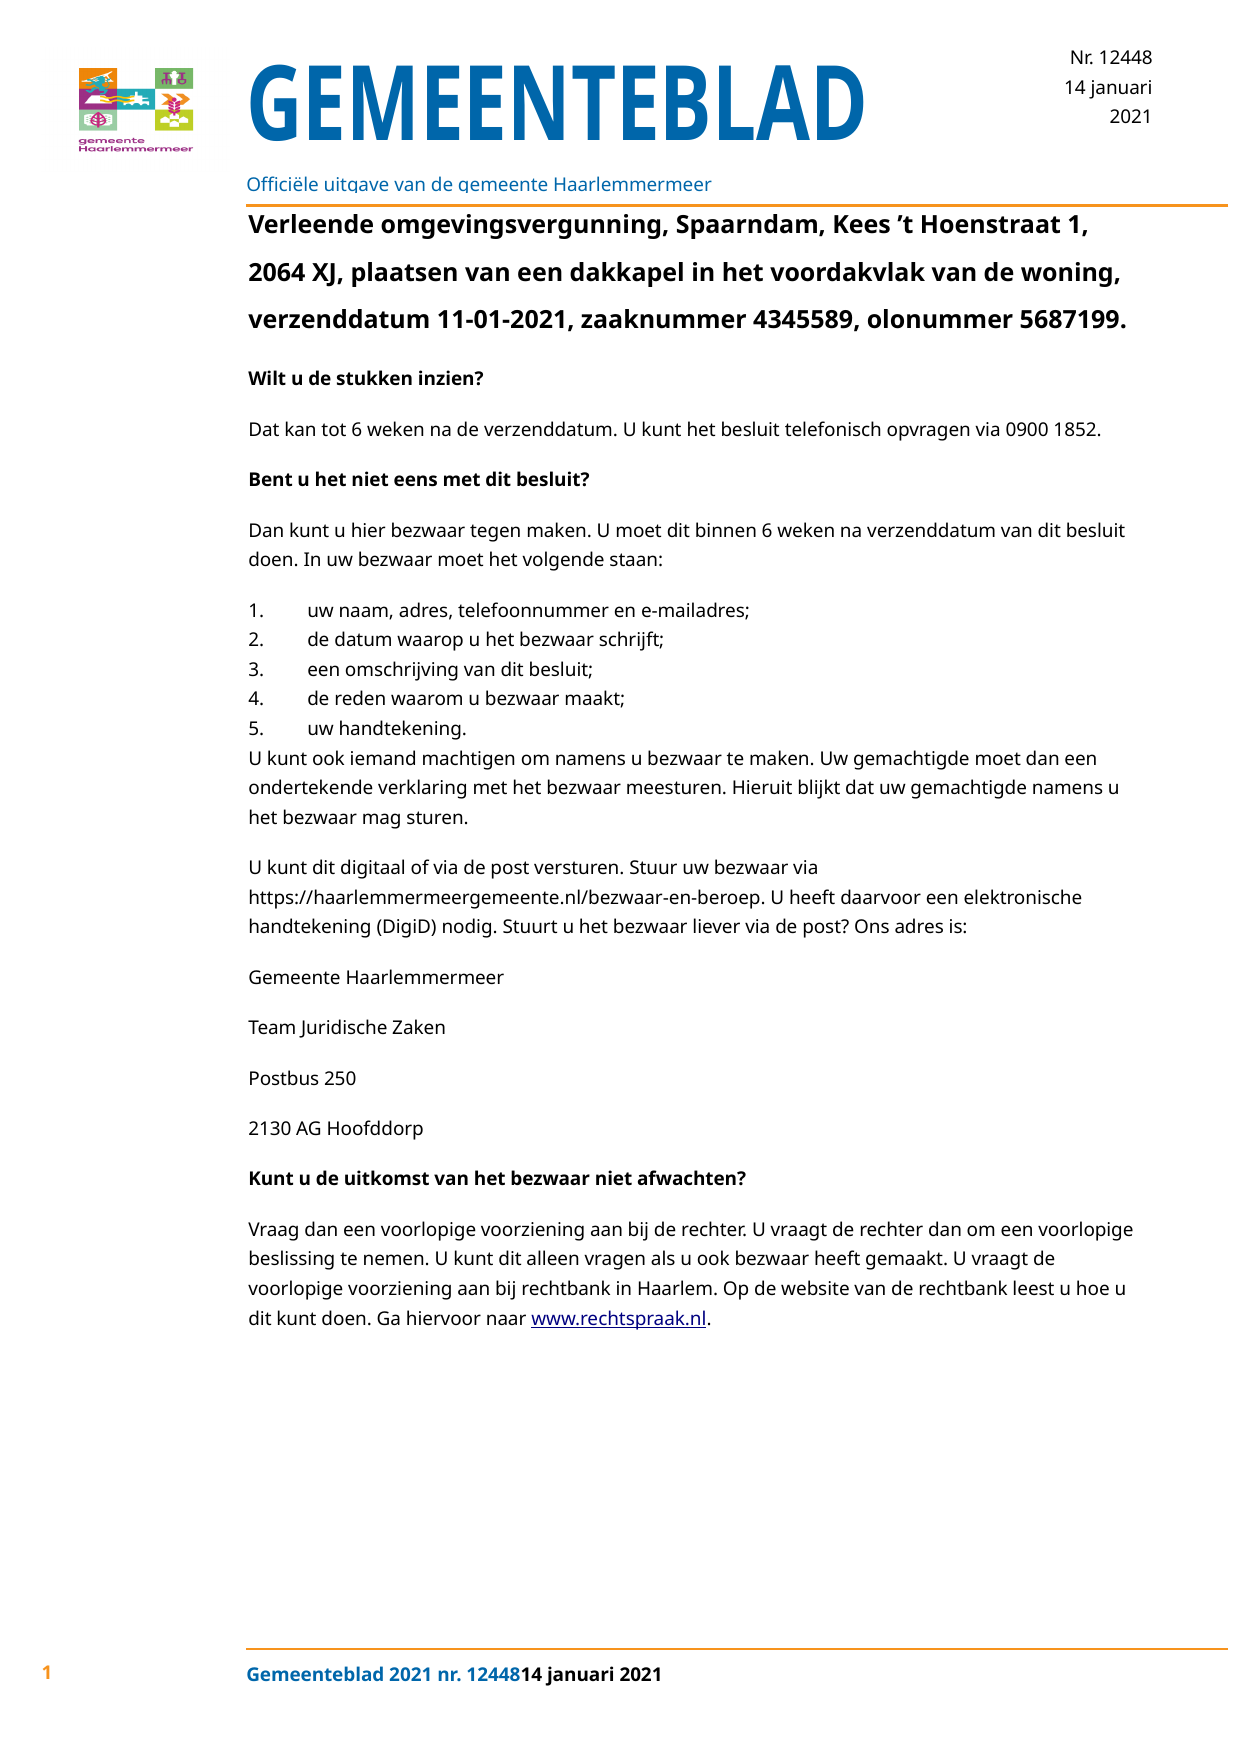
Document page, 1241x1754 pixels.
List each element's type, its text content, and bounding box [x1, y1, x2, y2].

list de reden waarom u bezwaar maakt; [248, 686, 1152, 711]
text Dan kunt u hier bezwaar tegen maken. U moet dit binnen 6 weken na verzenddatum van dit besluit doen. In uw bezwaar moet het volgende staan: [248, 517, 1152, 572]
text Kunt u de uitkomst van het bezwaar niet afwachten? [248, 1166, 1152, 1191]
picture [41, 47, 231, 172]
text Wilt u de stukken inzien? [248, 366, 1152, 391]
text Bent u het niet eens met dit besluit? [248, 466, 1152, 492]
text Postbus 250 [248, 1065, 1152, 1090]
list uw naam, adres, telefoonnummer en e-mailadres; [248, 597, 1152, 622]
text Verleende omgevingsvergunning, Spaarndam, Kees ’t Hoenstraat 1, 2064 XJ, plaatsen van een dakkapel in het voordakvlak van de woning, verzenddatum 11-01-2021, zaaknummer 4345589, olonummer 5687199. [248, 207, 1152, 336]
text 2130 AG Hoofddorp [248, 1115, 1152, 1141]
text U kunt ook iemand machtigen om namens u bezwaar te maken. Uw gemachtigde moet dan een ondertekende verklaring met het bezwaar meesturen. Hieruit blijkt dat uw gemachtigde namens u het bezwaar mag sturen. [248, 745, 1152, 829]
list een omschrijving van dit besluit; [248, 656, 1152, 682]
text Dat kan tot 6 weken na de verzenddatum. U kunt het besluit telefonisch opvragen via 0900 1852. [248, 416, 1152, 442]
list uw handtekening. [248, 715, 1152, 741]
text U kunt dit digitaal of via de post versturen. Stuur uw bezwaar via https://haarlemmermeergemeente.nl/bezwaar-en-beroep. U heeft daarvoor een elektronische handtekening (DigiD) nodig. Stuurt u het bezwaar liever via de post? Ons adres is: [248, 854, 1152, 939]
text Gemeente Haarlemmermeer [248, 964, 1152, 989]
text Vraag dan een voorlopige voorziening aan bij de rechter. U vraagt de rechter dan om een voorlopige beslissing te nemen. U kunt dit alleen vragen als u ook bezwaar heeft gemaakt. U vraagt de voorlopige voorziening aan bij rechtbank in Haarlem. Op de website van de rechtbank leest u hoe u dit kunt doen. Ga hiervoor naar www.rechtspraak.nl. [248, 1216, 1152, 1330]
list de datum waarop u het bezwaar schrijft; [248, 626, 1152, 652]
text Team Juridische Zaken [248, 1014, 1152, 1040]
